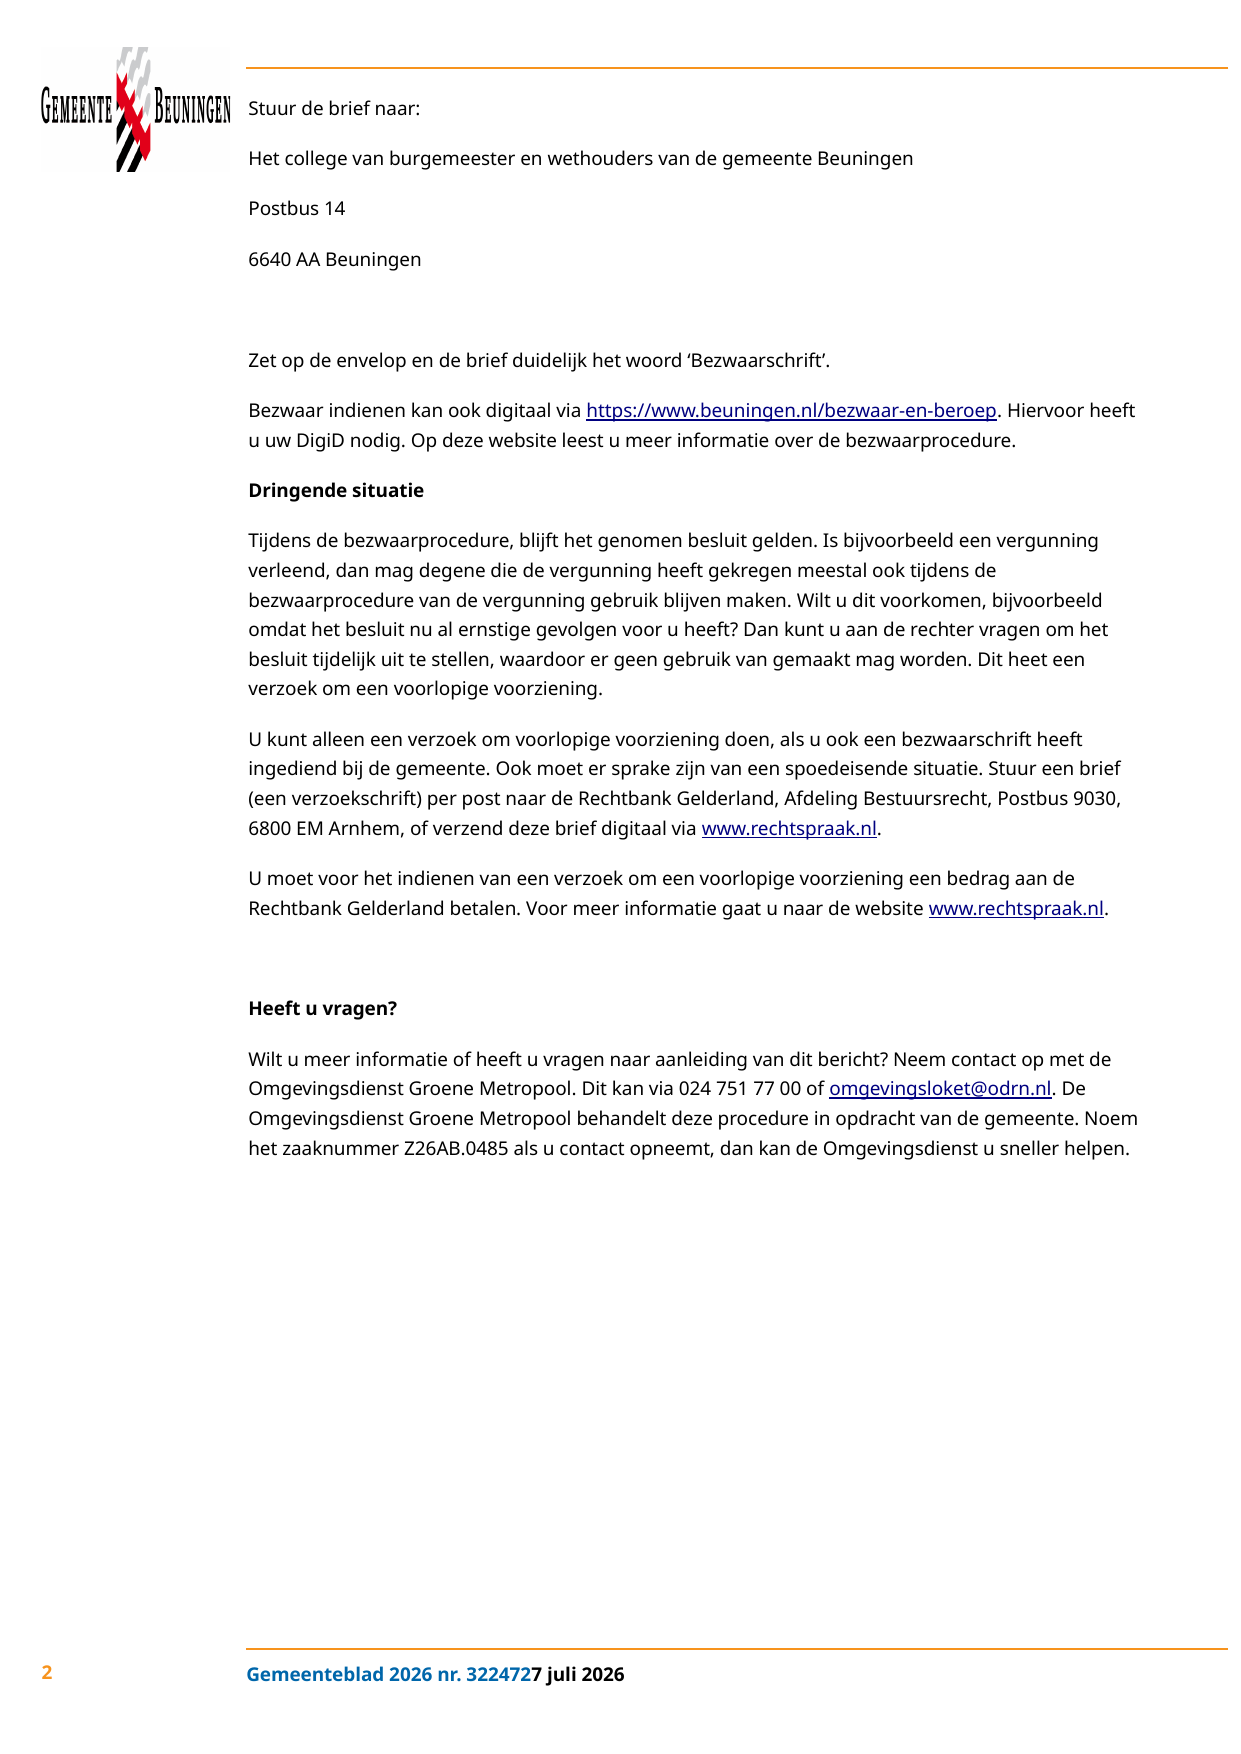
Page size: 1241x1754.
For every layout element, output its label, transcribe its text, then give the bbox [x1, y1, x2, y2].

text Stuur de brief naar: [248, 95, 1152, 121]
text Het college van burgemeester en wethouders van de gemeente Beuningen [248, 145, 1152, 171]
text Wilt u meer informatie of heeft u vragen naar aanleiding van dit bericht? Neem contact op met de Omgevingsdienst Groene Metropool. Dit kan via 024 751 77 00 of omgevingsloket@odrn.nl. De Omgevingsdienst Groene Metropool behandelt deze procedure in opdracht van de gemeente. Noem het zaaknummer Z26AB.0485 als u contact opneemt, dan kan de Omgevingsdienst u sneller helpen. [248, 1046, 1152, 1161]
text 6640 AA Beuningen [248, 246, 1152, 272]
text Bezwaar indienen kan ook digitaal via https://www.beuningen.nl/bezwaar-en-beroep. Hiervoor heeft u uw DigiD nodig. Op deze website leest u meer informatie over de bezwaarprocedure. [248, 397, 1152, 453]
text Heeft u vragen? [248, 996, 1152, 1021]
text U kunt alleen een verzoek om voorlopige voorziening doen, als u ook een bezwaarschrift heeft ingediend bij de gemeente. Ook moet er sprake zijn van een spoedeisende situatie. Stuur een brief (een verzoekschrift) per post naar de Rechtbank Gelderland, Afdeling Bestuursrecht, Postbus 9030, 6800 EM Arnhem, of verzend deze brief digitaal via www.rechtspraak.nl. [248, 726, 1152, 841]
text U moet voor het indienen van een verzoek om een voorlopige voorziening een bedrag aan de Rechtbank Gelderland betalen. Voor meer informatie gaat u naar de website www.rechtspraak.nl. [248, 865, 1152, 921]
text Postbus 14 [248, 196, 1152, 221]
picture [41, 47, 231, 172]
text Tijdens de bezwaarprocedure, blijft het genomen besluit gelden. Is bijvoorbeeld een vergunning verleend, dan mag degene die de vergunning heeft gekregen meestal ook tijdens de bezwaarprocedure van de vergunning gebruik blijven maken. Wilt u dit voorkomen, bijvoorbeeld omdat het besluit nu al ernstige gevolgen voor u heeft? Dan kunt u aan de rechter vragen om het besluit tijdelijk uit te stellen, waardoor er geen gebruik van gemaakt mag worden. Dit heet een verzoek om een voorlopige voorziening. [248, 528, 1152, 701]
text Zet op de envelop en de brief duidelijk het woord ‘Bezwaarschrift’. [248, 347, 1152, 373]
text Dringende situatie [248, 477, 1152, 503]
